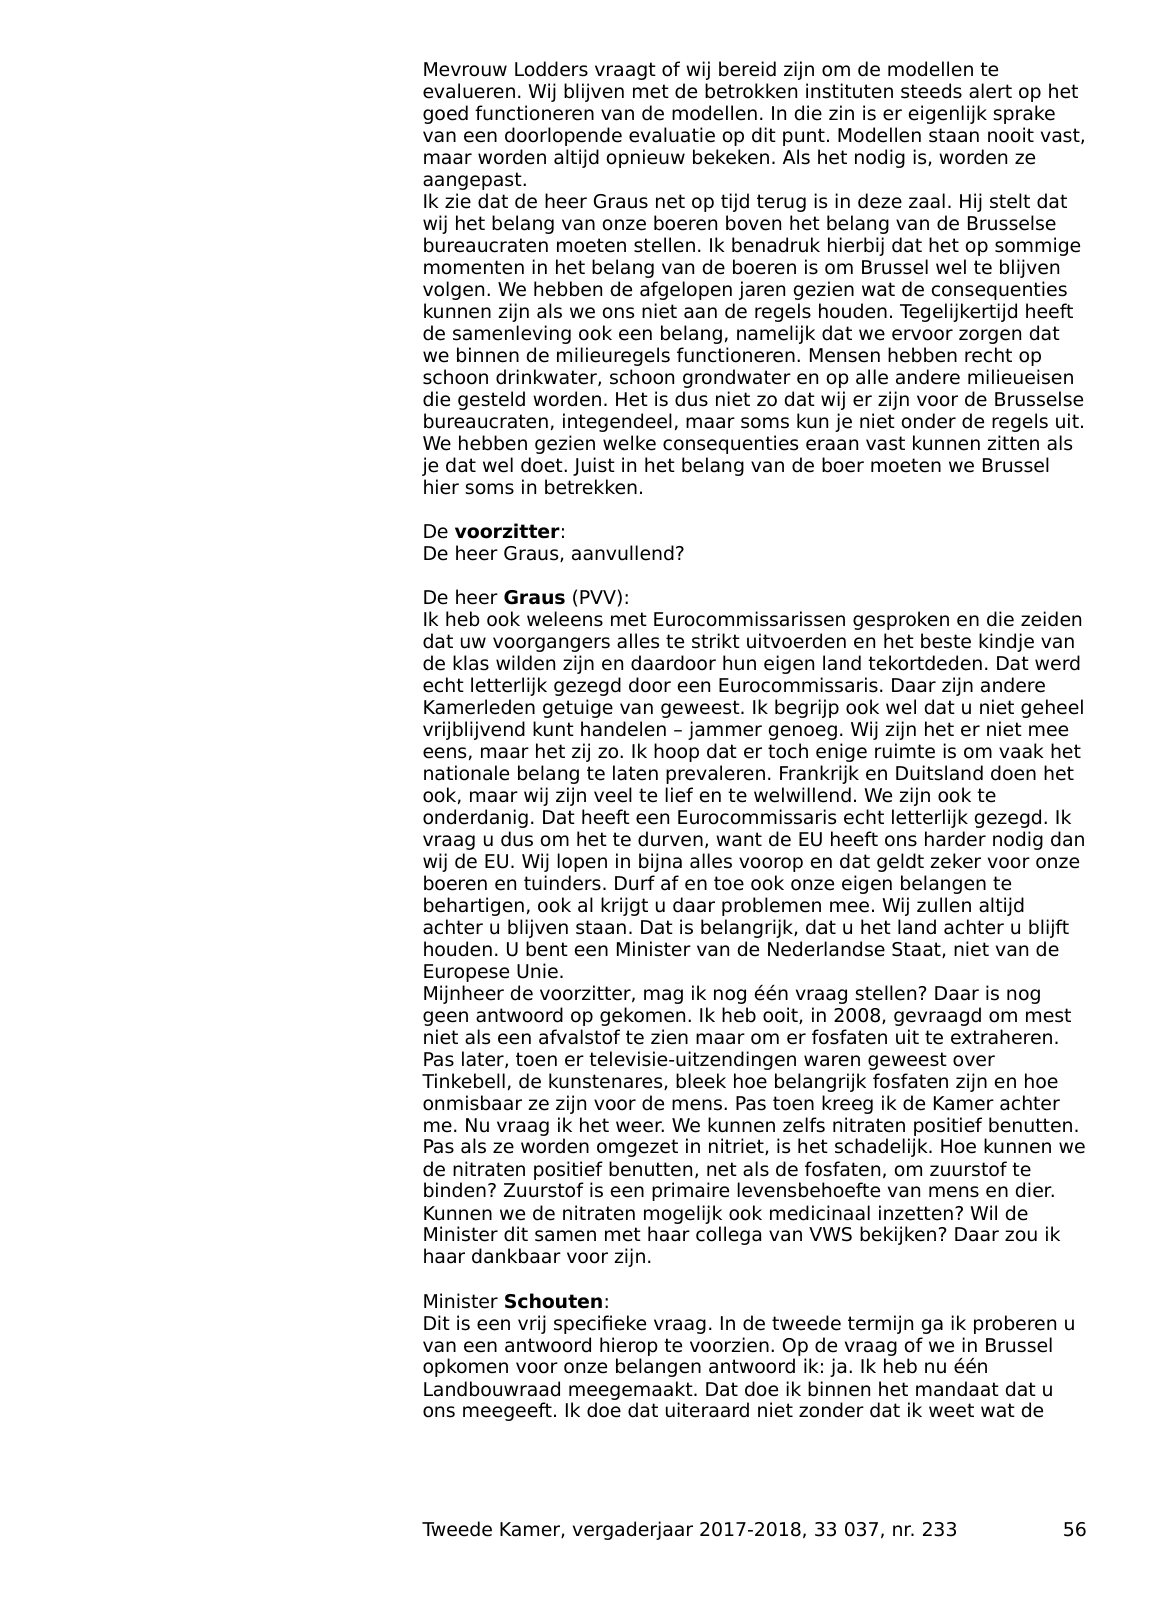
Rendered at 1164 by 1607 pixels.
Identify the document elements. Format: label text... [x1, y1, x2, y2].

text Dit is een vrij specifieke vraag. In de tweede termijn ga ik proberen u van een antwoord hierop te voorzien. Op de vraag of we in Brussel opkomen voor onze belangen antwoord ik: ja. Ik heb nu één Landbouwraad meegemaakt. Dat doe ik binnen het mandaat dat u ons meegeeft. Ik doe dat uiteraard niet zonder dat ik weet wat de [422, 1312, 1087, 1422]
text De voorzitter: [422, 521, 1087, 543]
text Minister Schouten: [422, 1291, 1087, 1312]
text De heer Graus (PVV): [422, 587, 1087, 609]
text Mijnheer de voorzitter, mag ik nog één vraag stellen? Daar is nog geen antwoord op gekomen. Ik heb ooit, in 2008, gevraagd om mest niet als een afvalstof te zien maar om er fosfaten uit te extraheren. Pas later, toen er televisie-uitzendingen waren geweest over Tinkebell, de kunstenares, bleek hoe belangrijk fosfaten zijn en hoe onmisbaar ze zijn voor de mens. Pas toen kreeg ik de Kamer achter me. Nu vraag ik het weer. We kunnen zelfs nitraten positief benutten. Pas als ze worden omgezet in nitriet, is het schadelijk. Hoe kunnen we de nitraten positief benutten, net als de fosfaten, om zuurstof te binden? Zuurstof is een primaire levensbehoefte van mens en dier. Kunnen we de nitraten mogelijk ook medicinaal inzetten? Wil de Minister dit samen met haar collega van VWS bekijken? Daar zou ik haar dankbaar voor zijn. [422, 983, 1087, 1268]
text De heer Graus, aanvullend? [422, 543, 1087, 565]
text Mevrouw Lodders vraagt of wij bereid zijn om de modellen te evalueren. Wij blijven met de betrokken instituten steeds alert op het goed functioneren van de modellen. In die zin is er eigenlijk sprake van een doorlopende evaluatie op dit punt. Modellen staan nooit vast, maar worden altijd opnieuw bekeken. Als het nodig is, worden ze aangepast. [422, 59, 1087, 191]
text Ik zie dat de heer Graus net op tijd terug is in deze zaal. Hij stelt dat wij het belang van onze boeren boven het belang van de Brusselse bureaucraten moeten stellen. Ik benadruk hierbij dat het op sommige momenten in het belang van de boeren is om Brussel wel te blijven volgen. We hebben de afgelopen jaren gezien wat de consequenties kunnen zijn als we ons niet aan de regels houden. Tegelijkertijd heeft de samenleving ook een belang, namelijk dat we ervoor zorgen dat we binnen de milieuregels functioneren. Mensen hebben recht op schoon drinkwater, schoon grondwater en op alle andere milieueisen die gesteld worden. Het is dus niet zo dat wij er zijn voor de Brusselse bureaucraten, integendeel, maar soms kun je niet onder de regels uit. We hebben gezien welke consequenties eraan vast kunnen zitten als je dat wel doet. Juist in het belang van de boer moeten we Brussel hier soms in betrekken. [422, 191, 1087, 499]
text Ik heb ook weleens met Eurocommissarissen gesproken en die zeiden dat uw voorgangers alles te strikt uitvoerden en het beste kindje van de klas wilden zijn en daardoor hun eigen land tekortdeden. Dat werd echt letterlijk gezegd door een Eurocommissaris. Daar zijn andere Kamerleden getuige van geweest. Ik begrijp ook wel dat u niet geheel vrijblijvend kunt handelen – jammer genoeg. Wij zijn het er niet mee eens, maar het zij zo. Ik hoop dat er toch enige ruimte is om vaak het nationale belang te laten prevaleren. Frankrijk en Duitsland doen het ook, maar wij zijn veel te lief en te welwillend. We zijn ook te onderdanig. Dat heeft een Eurocommissaris echt letterlijk gezegd. Ik vraag u dus om het te durven, want de EU heeft ons harder nodig dan wij de EU. Wij lopen in bijna alles voorop en dat geldt zeker voor onze boeren en tuinders. Durf af en toe ook onze eigen belangen te behartigen, ook al krijgt u daar problemen mee. Wij zullen altijd achter u blijven staan. Dat is belangrijk, dat u het land achter u blijft houden. U bent een Minister van de Nederlandse Staat, niet van de Europese Unie. [422, 609, 1087, 983]
